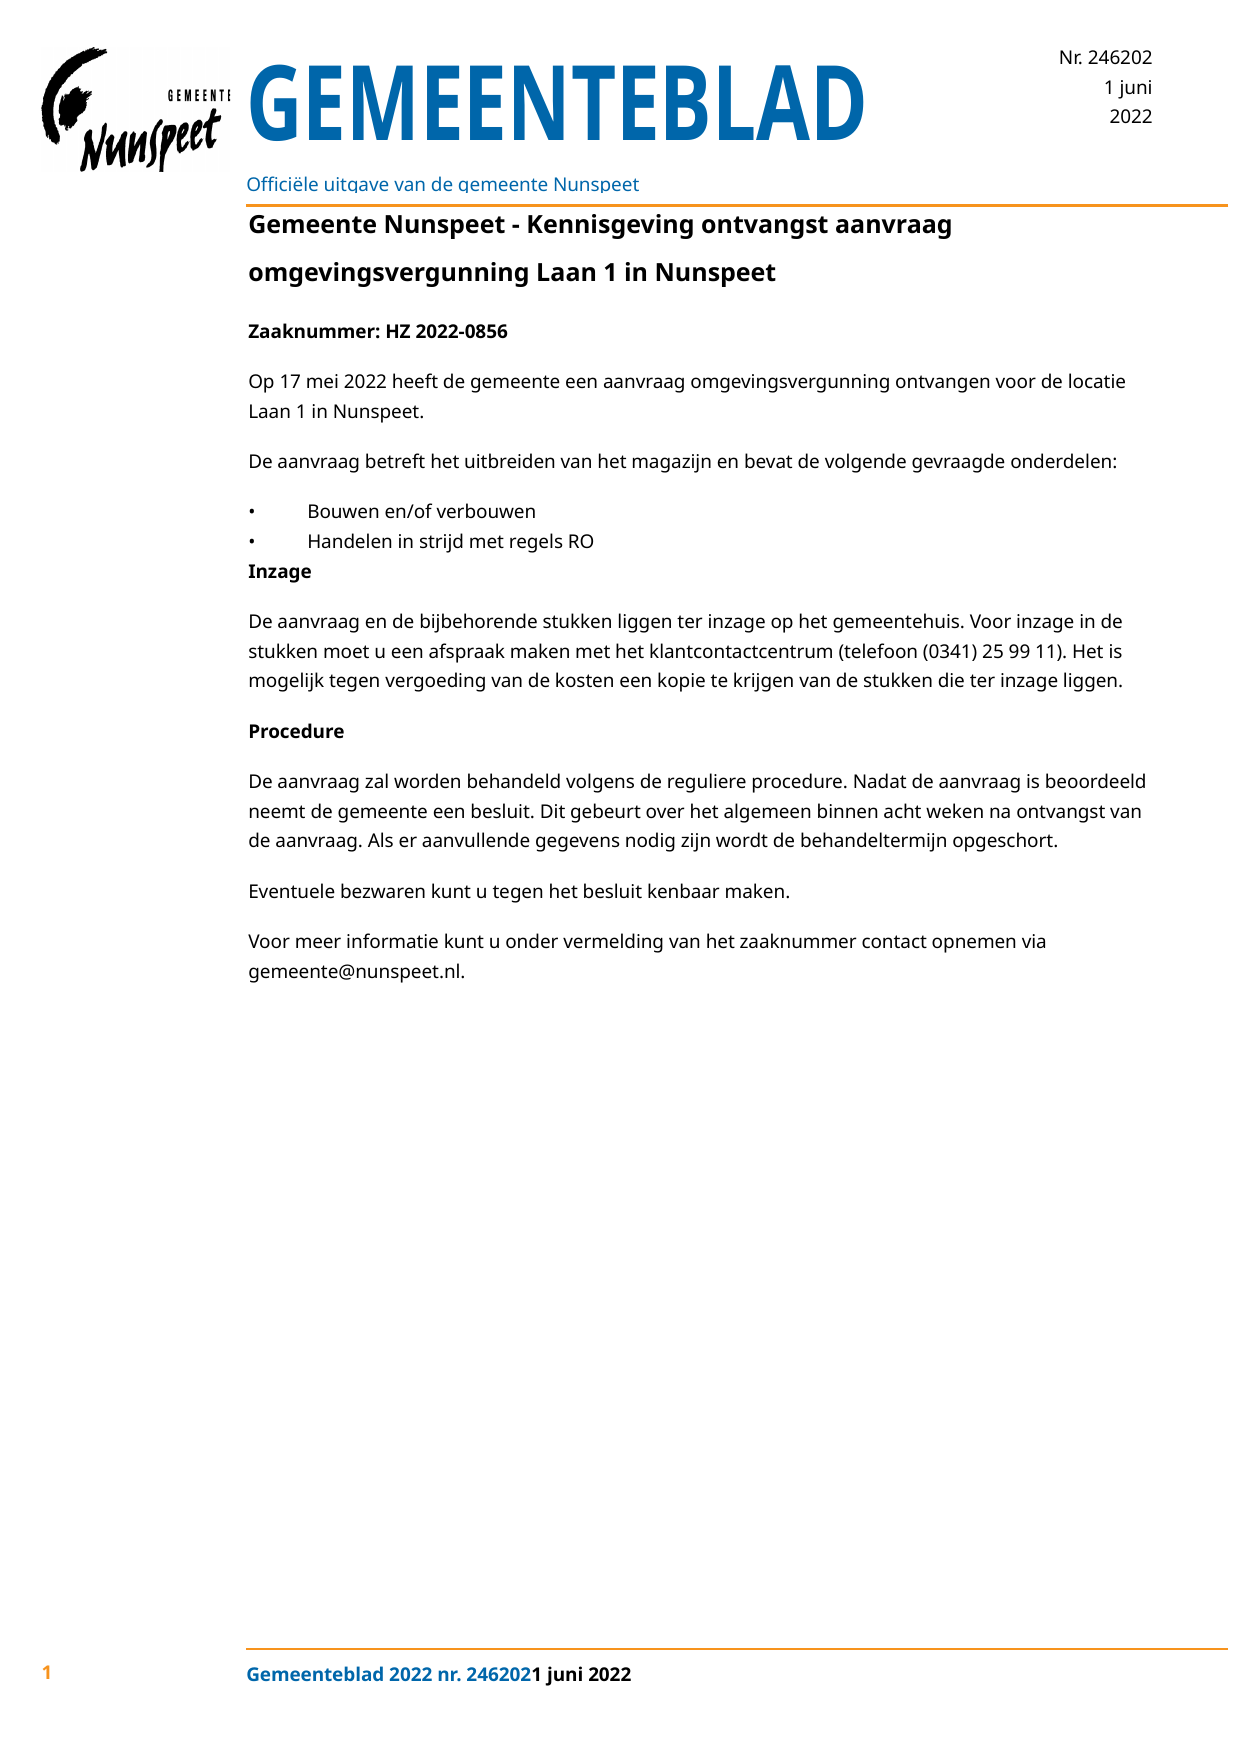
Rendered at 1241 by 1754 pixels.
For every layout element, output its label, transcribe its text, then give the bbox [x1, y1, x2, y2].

text De aanvraag zal worden behandeld volgens de reguliere procedure. Nadat de aanvraag is beoordeeld neemt de gemeente een besluit. Dit gebeurt over het algemeen binnen acht weken na ontvangst van de aanvraag. Als er aanvullende gegevens nodig zijn wordt de behandeltermijn opgeschort. [248, 768, 1152, 853]
text Gemeente Nunspeet - Kennisgeving ontvangst aanvraag omgevingsvergunning Laan 1 in Nunspeet [248, 207, 1152, 288]
text De aanvraag betreft het uitbreiden van het magazijn en bevat de volgende gevraagde onderdelen: [248, 448, 1152, 474]
list Bouwen en/of verbouwen [248, 499, 1152, 524]
text Zaaknummer: HZ 2022-0856 [248, 318, 1152, 344]
text Voor meer informatie kunt u onder vermelding van het zaaknummer contact opnemen via gemeente@nunspeet.nl. [248, 928, 1152, 984]
list Handelen in strijd met regels RO [248, 528, 1152, 554]
picture [41, 47, 231, 172]
text Eventuele bezwaren kunt u tegen het besluit kenbaar maken. [248, 878, 1152, 904]
text De aanvraag en de bijbehorende stukken liggen ter inzage op het gemeentehuis. Voor inzage in de stukken moet u een afspraak maken met het klantcontactcentrum (telefoon (0341) 25 99 11). Het is mogelijk tegen vergoeding van de kosten een kopie te krijgen van de stukken die ter inzage liggen. [248, 608, 1152, 693]
text Op 17 mei 2022 heeft de gemeente een aanvraag omgevingsvergunning ontvangen voor de locatie Laan 1 in Nunspeet. [248, 368, 1152, 424]
text Inzage [248, 558, 1152, 584]
text Procedure [248, 718, 1152, 744]
